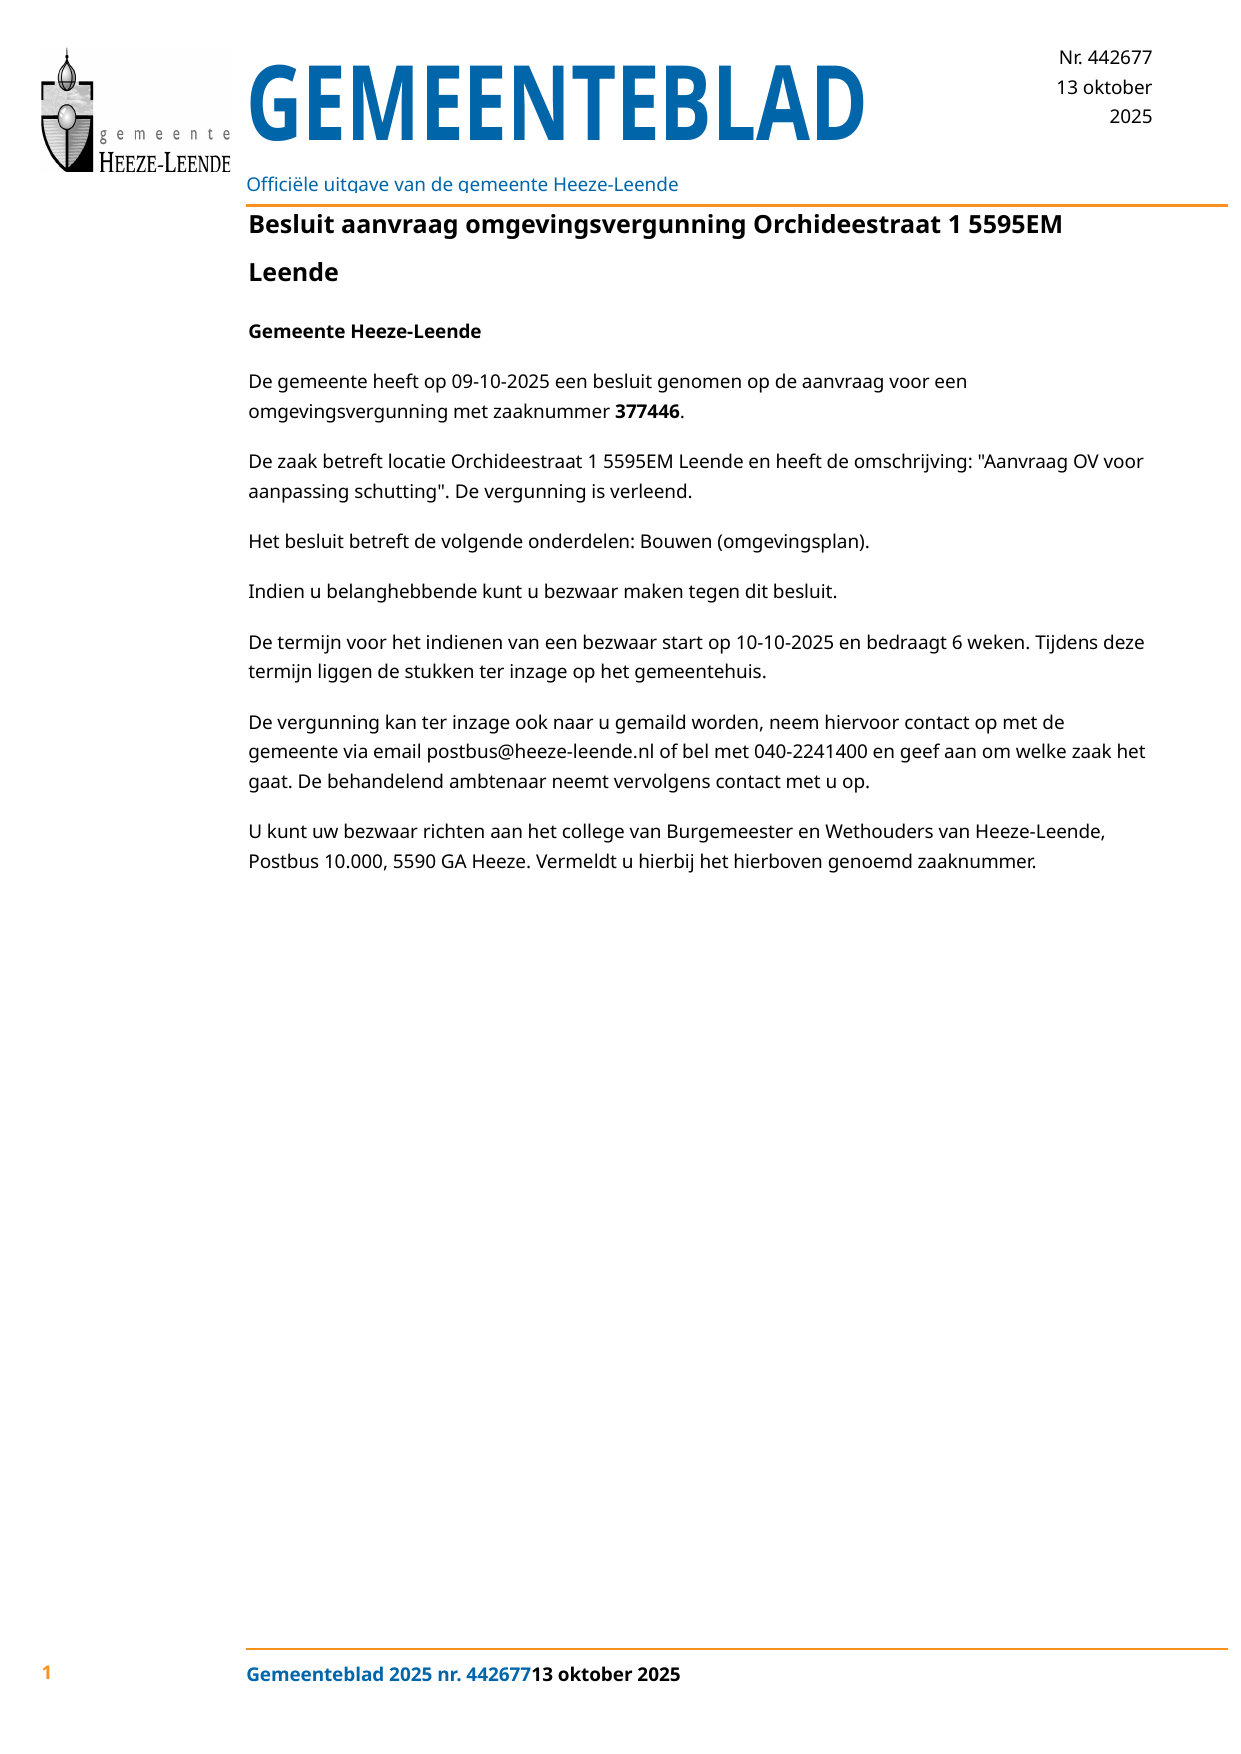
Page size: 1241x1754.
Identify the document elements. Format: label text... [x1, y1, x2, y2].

text Gemeente Heeze-Leende [248, 318, 1152, 344]
text De vergunning kan ter inzage ook naar u gemaild worden, neem hiervoor contact op met de gemeente via email postbus@heeze-leende.nl of bel met 040-2241400 en geef aan om welke zaak het gaat. De behandelend ambtenaar neemt vervolgens contact met u op. [248, 709, 1152, 794]
text Het besluit betreft de volgende onderdelen: Bouwen (omgevingsplan). [248, 528, 1152, 554]
text Indien u belanghebbende kunt u bezwaar maken tegen dit besluit. [248, 579, 1152, 604]
picture [41, 47, 231, 172]
text De zaak betreft locatie Orchideestraat 1 5595EM Leende en heeft de omschrijving: "Aanvraag OV voor aanpassing schutting". De vergunning is verleend. [248, 448, 1152, 504]
text Besluit aanvraag omgevingsvergunning Orchideestraat 1 5595EM Leende [248, 207, 1152, 288]
text U kunt uw bezwaar richten aan het college van Burgemeester en Wethouders van Heeze-Leende, Postbus 10.000, 5590 GA Heeze. Vermeldt u hierbij het hierboven genoemd zaaknummer. [248, 819, 1152, 874]
text De termijn voor het indienen van een bezwaar start op 10-10-2025 en bedraagt 6 weken. Tijdens deze termijn liggen de stukken ter inzage op het gemeentehuis. [248, 629, 1152, 684]
text De gemeente heeft op 09-10-2025 een besluit genomen op de aanvraag voor een omgevingsvergunning met zaaknummer 377446. [248, 368, 1152, 424]
